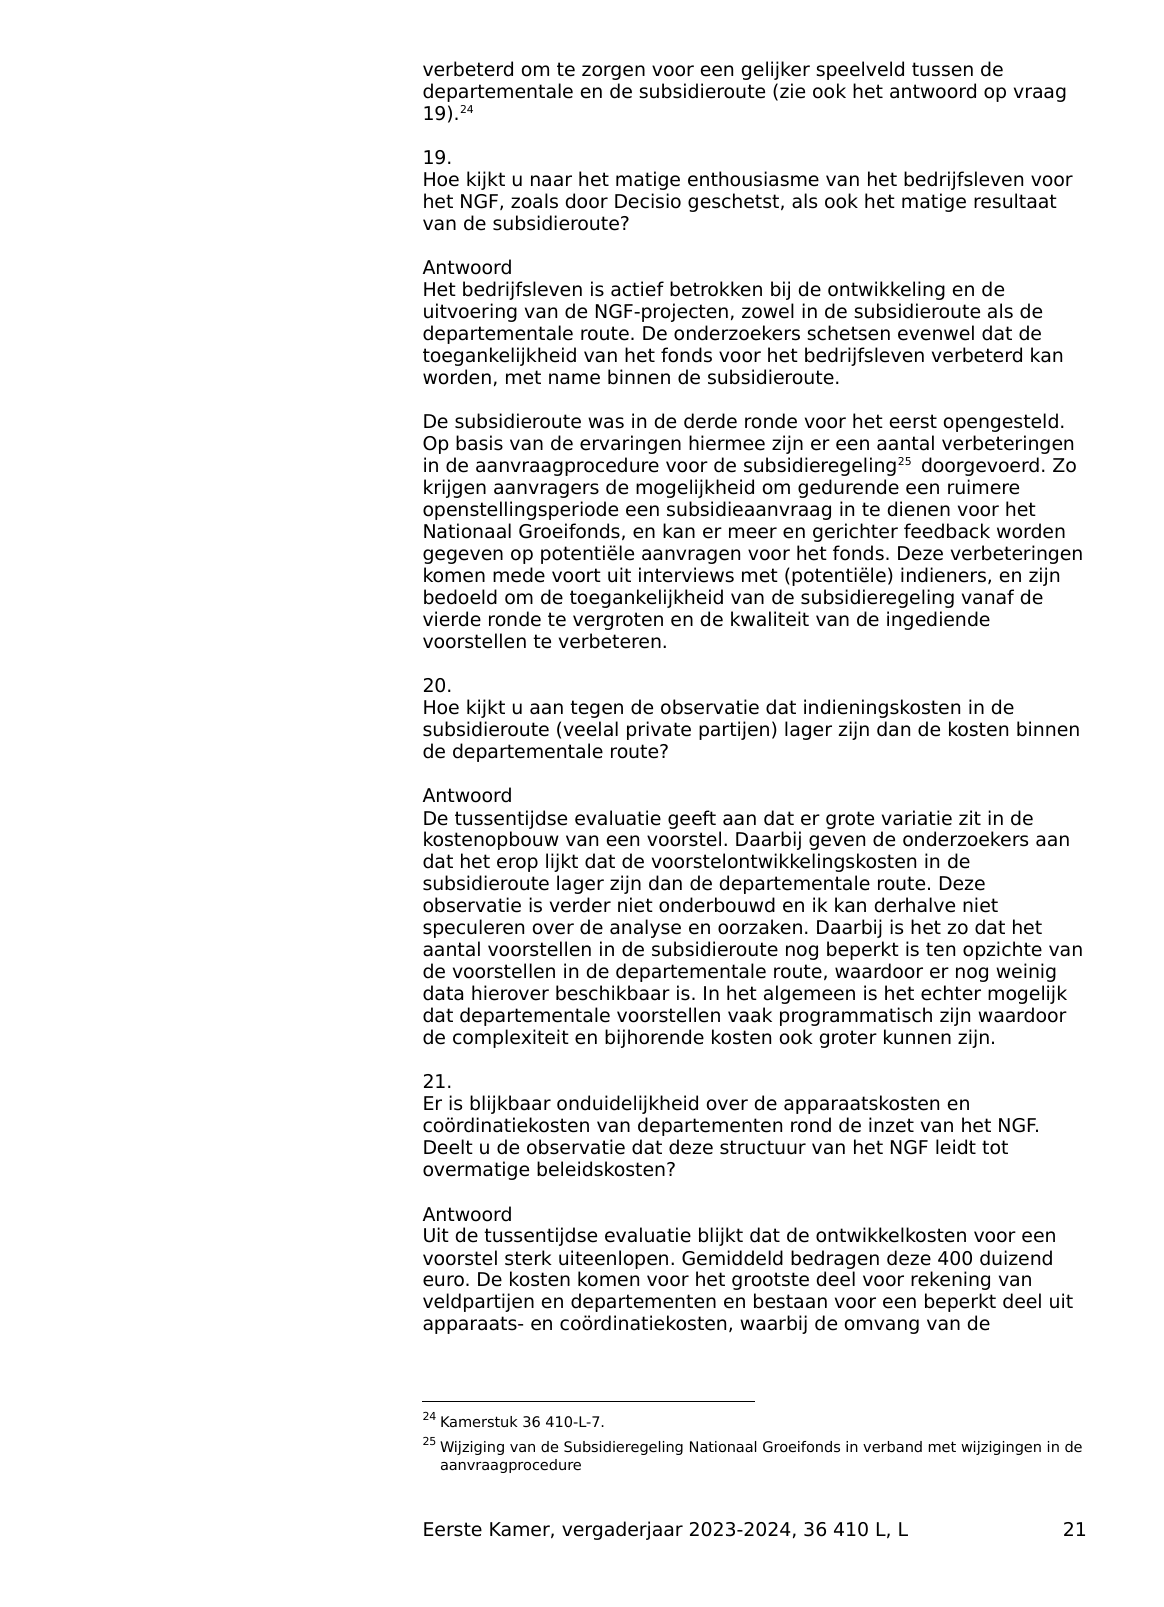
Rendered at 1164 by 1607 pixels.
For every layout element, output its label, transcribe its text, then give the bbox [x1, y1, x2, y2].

text Antwoord [422, 257, 1087, 279]
text Wijziging van de Subsidieregeling Nationaal Groeifonds in verband met wijzigingen in de aanvraagprocedure [422, 1435, 1087, 1474]
text 20. [422, 675, 1087, 697]
text De subsidieroute was in de derde ronde voor het eerst opengesteld. Op basis van de ervaringen hiermee zijn er een aantal verbeteringen in de aanvraagprocedure voor de subsidieregeling doorgevoerd. Zo krijgen aanvragers de mogelijkheid om gedurende een ruimere openstellingsperiode een subsidieaanvraag in te dienen voor het Nationaal Groeifonds, en kan er meer en gerichter feedback worden gegeven op potentiële aanvragen voor het fonds. Deze verbeteringen komen mede voort uit interviews met (potentiële) indieners, en zijn bedoeld om de toegankelijkheid van de subsidieregeling vanaf de vierde ronde te vergroten en de kwaliteit van de ingediende voorstellen te verbeteren. [422, 411, 1087, 653]
text Antwoord [422, 785, 1087, 807]
text verbeterd om te zorgen voor een gelijker speelveld tussen de departementale en de subsidieroute (zie ook het antwoord op vraag 19). [422, 59, 1087, 125]
text Hoe kijkt u aan tegen de observatie dat indieningskosten in de subsidieroute (veelal private partijen) lager zijn dan de kosten binnen de departementale route? [422, 697, 1087, 763]
text Antwoord [422, 1203, 1087, 1225]
text Kamerstuk 36 410-L-7. [422, 1410, 1087, 1432]
text Het bedrijfsleven is actief betrokken bij de ontwikkeling en de uitvoering van de NGF-projecten, zowel in de subsidieroute als de departementale route. De onderzoekers schetsen evenwel dat de toegankelijkheid van het fonds voor het bedrijfsleven verbeterd kan worden, met name binnen de subsidieroute. [422, 279, 1087, 389]
text Uit de tussentijdse evaluatie blijkt dat de ontwikkelkosten voor een voorstel sterk uiteenlopen. Gemiddeld bedragen deze 400 duizend euro. De kosten komen voor het grootste deel voor rekening van veldpartijen en departementen en bestaan voor een beperkt deel uit apparaats- en coördinatiekosten, waarbij de omvang van de [422, 1225, 1087, 1335]
text 19. [422, 147, 1087, 169]
text 21. [422, 1071, 1087, 1093]
text Er is blijkbaar onduidelijkheid over de apparaatskosten en coördinatiekosten van departementen rond de inzet van het NGF. Deelt u de observatie dat deze structuur van het NGF leidt tot overmatige beleidskosten? [422, 1093, 1087, 1181]
text De tussentijdse evaluatie geeft aan dat er grote variatie zit in de kostenopbouw van een voorstel. Daarbij geven de onderzoekers aan dat het erop lijkt dat de voorstelontwikkelingskosten in de subsidieroute lager zijn dan de departementale route. Deze observatie is verder niet onderbouwd en ik kan derhalve niet speculeren over de analyse en oorzaken. Daarbij is het zo dat het aantal voorstellen in de subsidieroute nog beperkt is ten opzichte van de voorstellen in de departementale route, waardoor er nog weinig data hierover beschikbaar is. In het algemeen is het echter mogelijk dat departementale voorstellen vaak programmatisch zijn waardoor de complexiteit en bijhorende kosten ook groter kunnen zijn. [422, 807, 1087, 1049]
text Hoe kijkt u naar het matige enthousiasme van het bedrijfsleven voor het NGF, zoals door Decisio geschetst, als ook het matige resultaat van de subsidieroute? [422, 169, 1087, 235]
